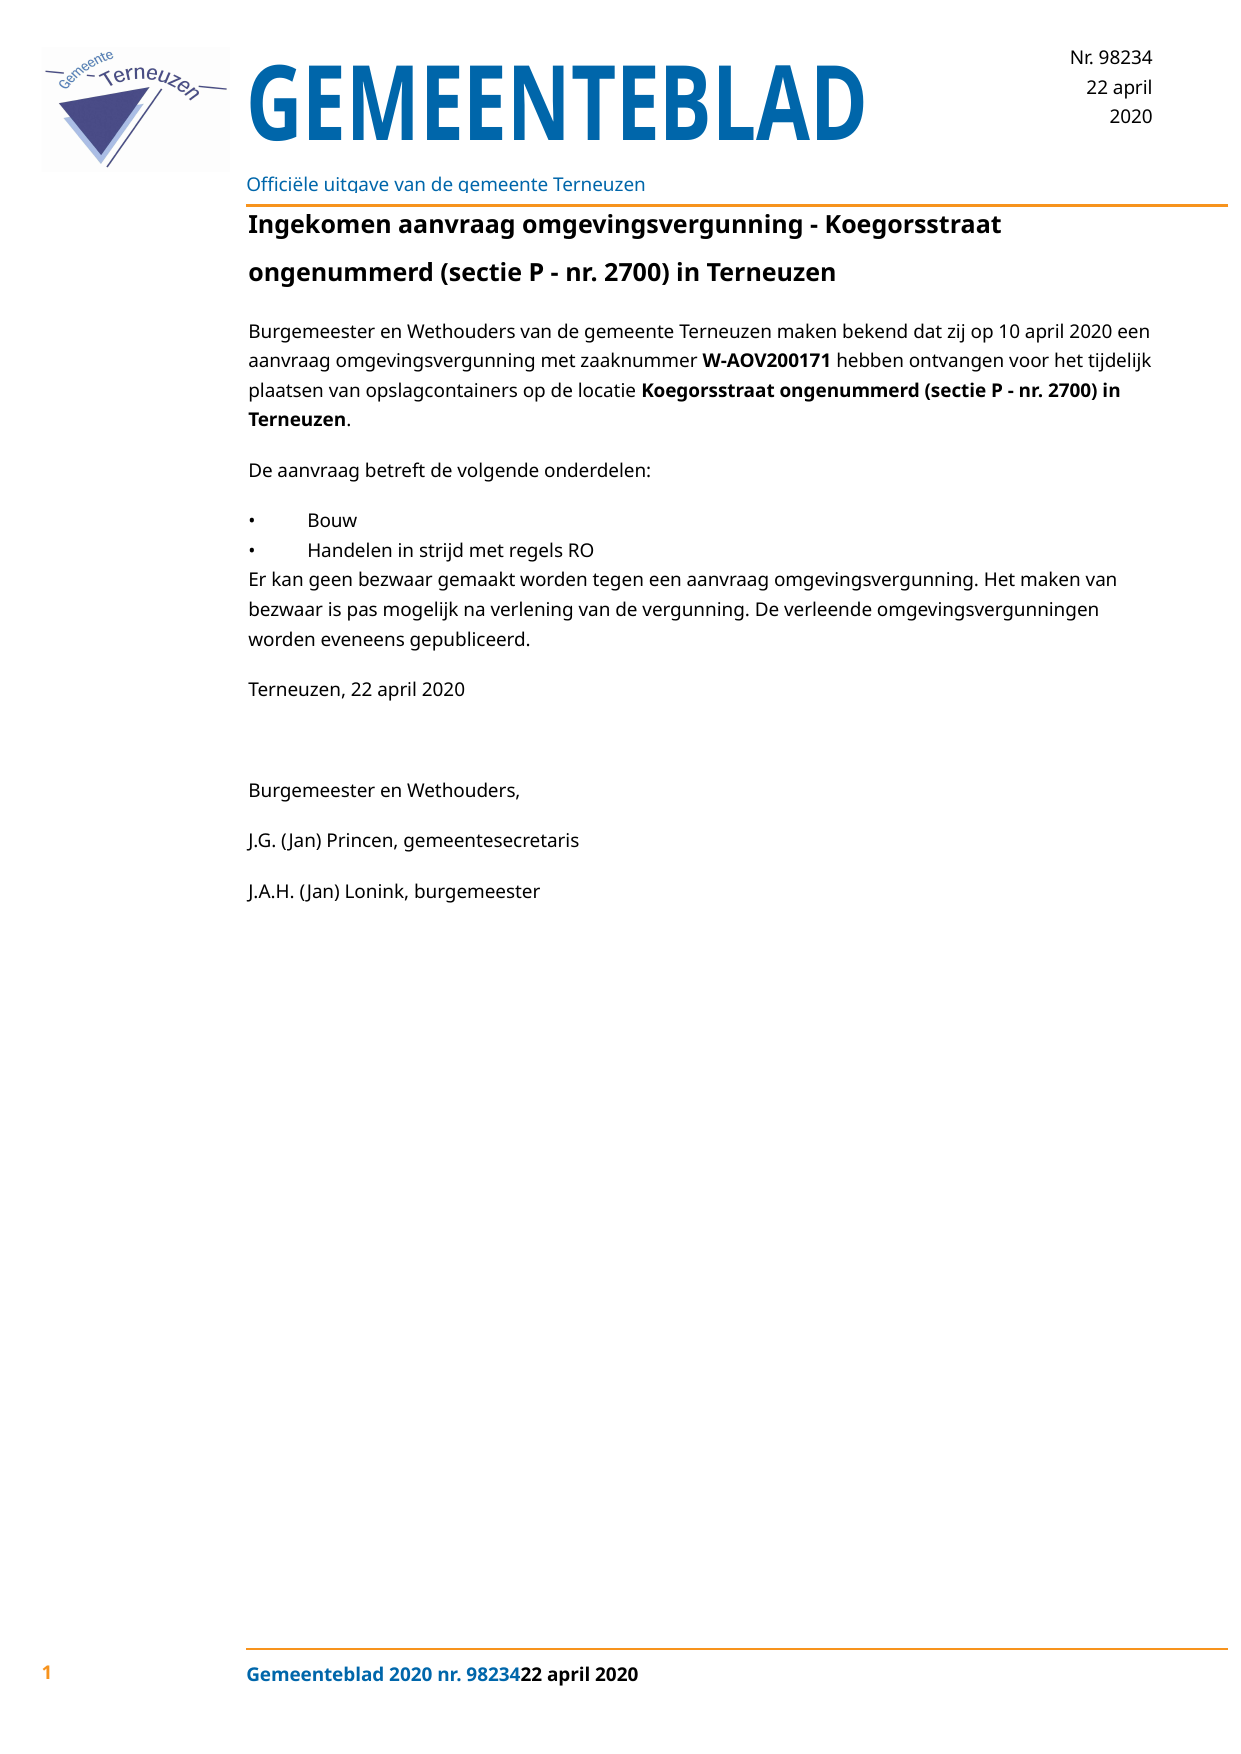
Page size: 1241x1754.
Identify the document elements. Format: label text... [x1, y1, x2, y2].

list Bouw [248, 507, 1152, 533]
text Terneuzen, 22 april 2020 [248, 676, 1152, 702]
text J.A.H. (Jan) Lonink, burgemeester [248, 878, 1152, 904]
list Handelen in strijd met regels RO [248, 537, 1152, 563]
picture [41, 47, 231, 172]
text Burgemeester en Wethouders van de gemeente Terneuzen maken bekend dat zij op 10 april 2020 een aanvraag omgevingsvergunning met zaaknummer W-AOV200171 hebben ontvangen voor het tijdelijk plaatsen van opslagcontainers op de locatie Koegorsstraat ongenummerd (sectie P - nr. 2700) in Terneuzen. [248, 318, 1152, 432]
text Er kan geen bezwaar gemaakt worden tegen een aanvraag omgevingsvergunning. Het maken van bezwaar is pas mogelijk na verlening van de vergunning. De verleende omgevingsvergunningen worden eveneens gepubliceerd. [248, 567, 1152, 652]
text De aanvraag betreft de volgende onderdelen: [248, 457, 1152, 483]
text Burgemeester en Wethouders, [248, 777, 1152, 803]
text J.G. (Jan) Princen, gemeentesecretaris [248, 827, 1152, 853]
text Ingekomen aanvraag omgevingsvergunning - Koegorsstraat ongenummerd (sectie P - nr. 2700) in Terneuzen [248, 207, 1152, 288]
